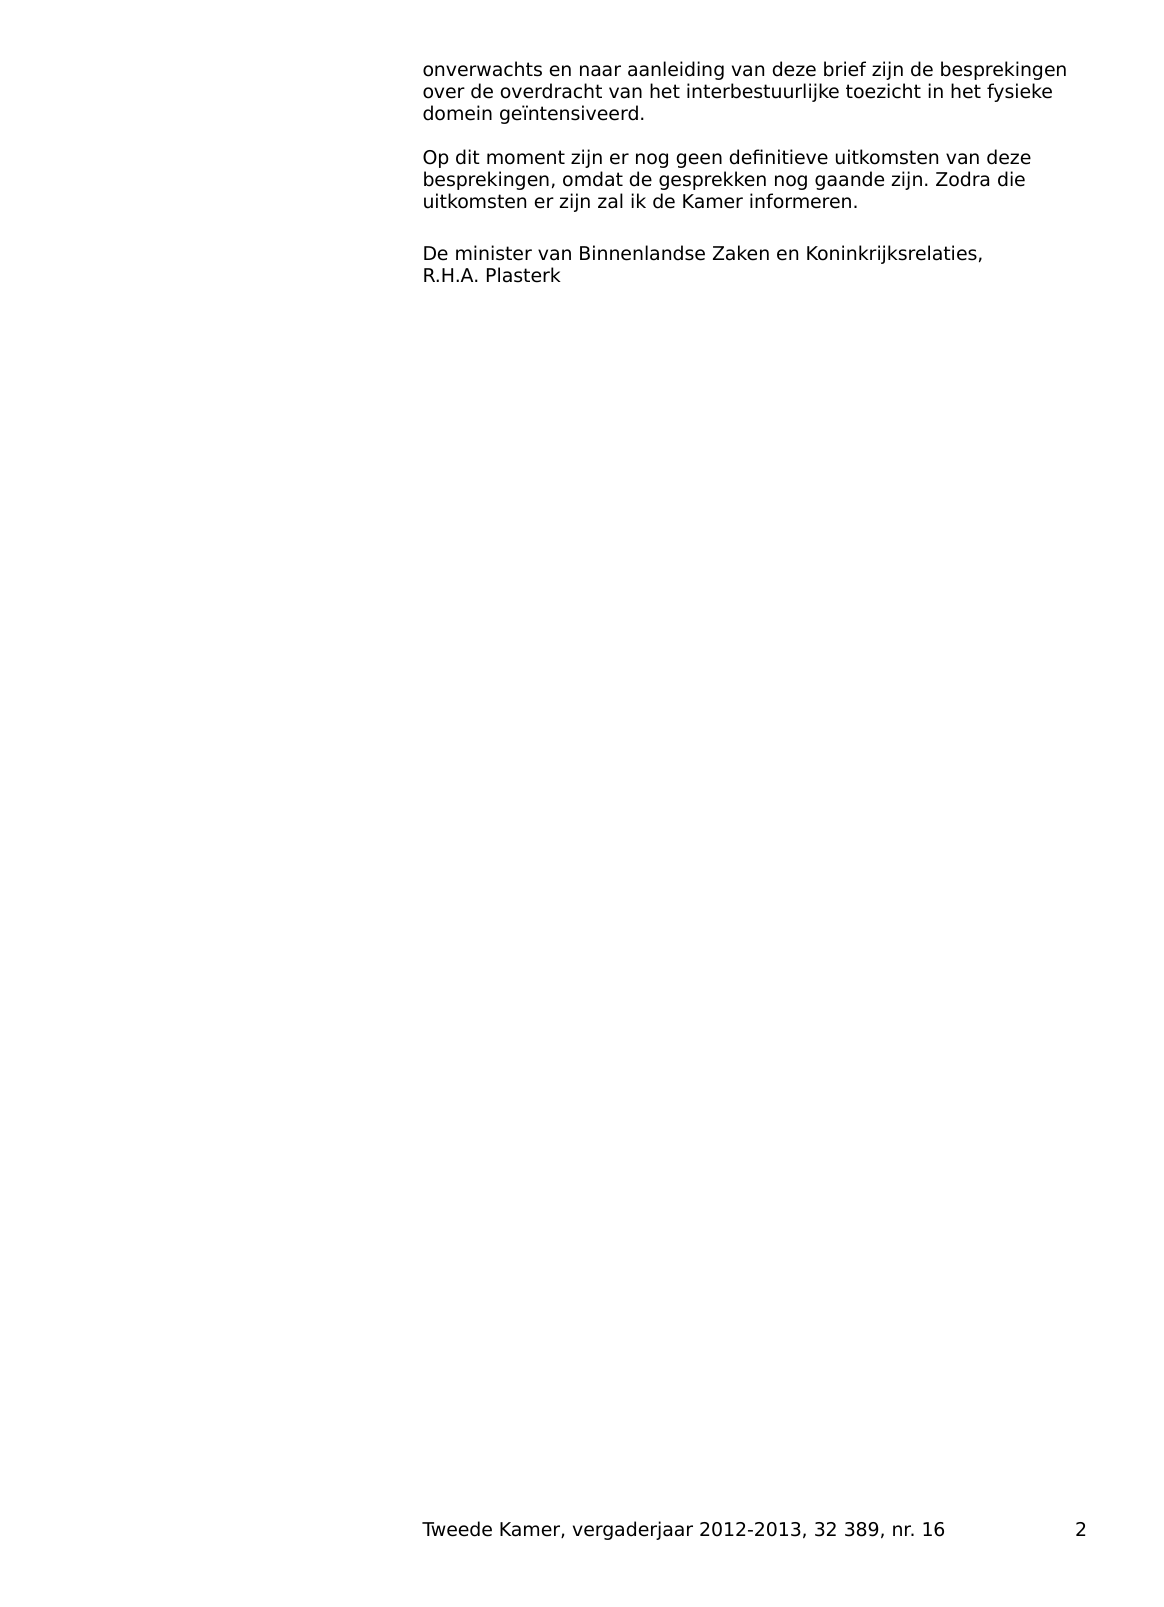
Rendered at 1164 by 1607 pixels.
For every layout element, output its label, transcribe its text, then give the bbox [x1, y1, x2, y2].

text De minister van Binnenlandse Zaken en Koninkrijksrelaties, R.H.A. Plasterk [422, 243, 1087, 287]
text onverwachts en naar aanleiding van deze brief zijn de besprekingen over de overdracht van het interbestuurlijke toezicht in het fysieke domein geïntensiveerd. [422, 59, 1087, 125]
text Op dit moment zijn er nog geen definitieve uitkomsten van deze besprekingen, omdat de gesprekken nog gaande zijn. Zodra die uitkomsten er zijn zal ik de Kamer informeren. [422, 147, 1087, 213]
